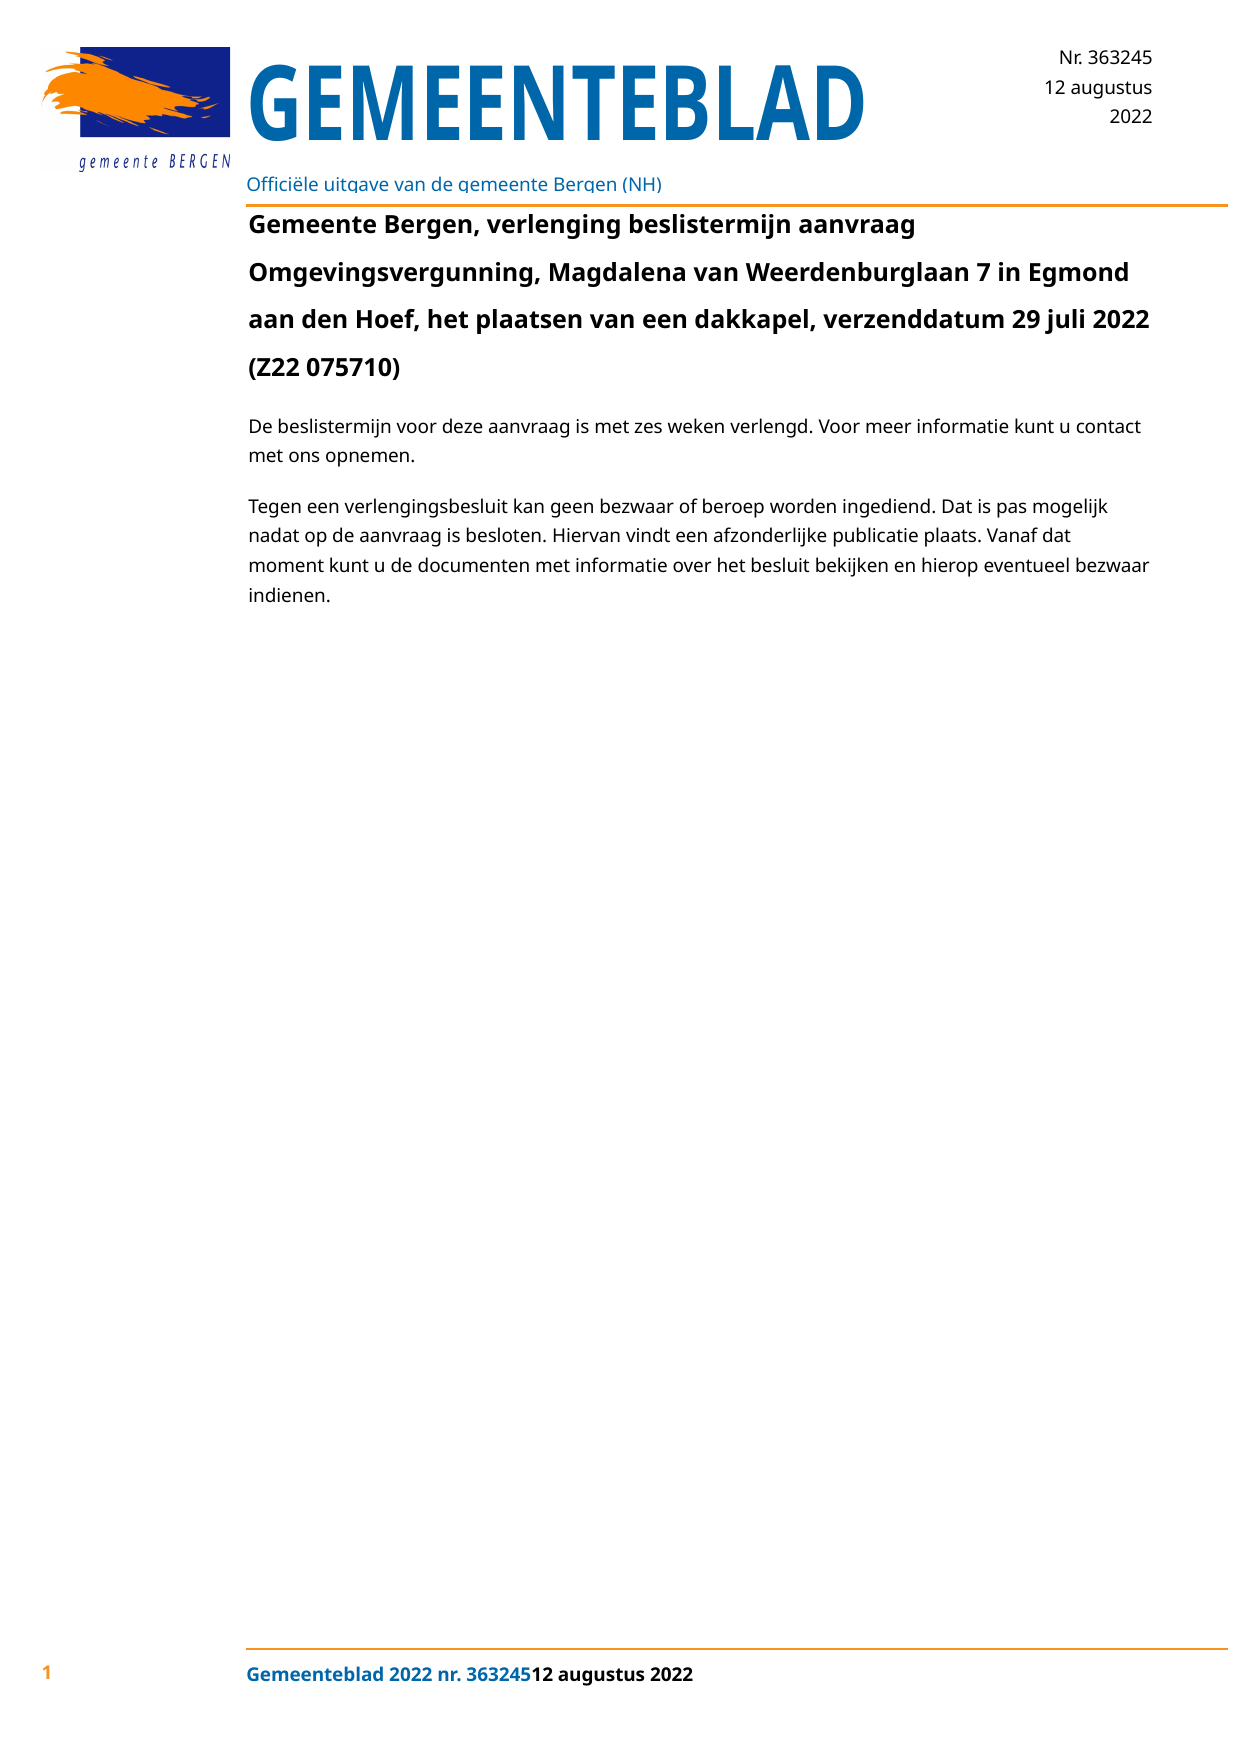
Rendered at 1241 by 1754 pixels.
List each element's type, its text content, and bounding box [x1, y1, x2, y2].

picture [41, 47, 231, 172]
text Tegen een verlengingsbesluit kan geen bezwaar of beroep worden ingediend. Dat is pas mogelijk nadat op de aanvraag is besloten. Hiervan vindt een afzonderlijke publicatie plaats. Vanaf dat moment kunt u de documenten met informatie over het besluit bekijken en hierop eventueel bezwaar indienen. [248, 493, 1152, 608]
text De beslistermijn voor deze aanvraag is met zes weken verlengd. Voor meer informatie kunt u contact met ons opnemen. [248, 413, 1152, 468]
text Gemeente Bergen, verlenging beslistermijn aanvraag Omgevingsvergunning, Magdalena van Weerdenburglaan 7 in Egmond aan den Hoef, het plaatsen van een dakkapel, verzenddatum 29 juli 2022 (Z22 075710) [248, 207, 1152, 384]
